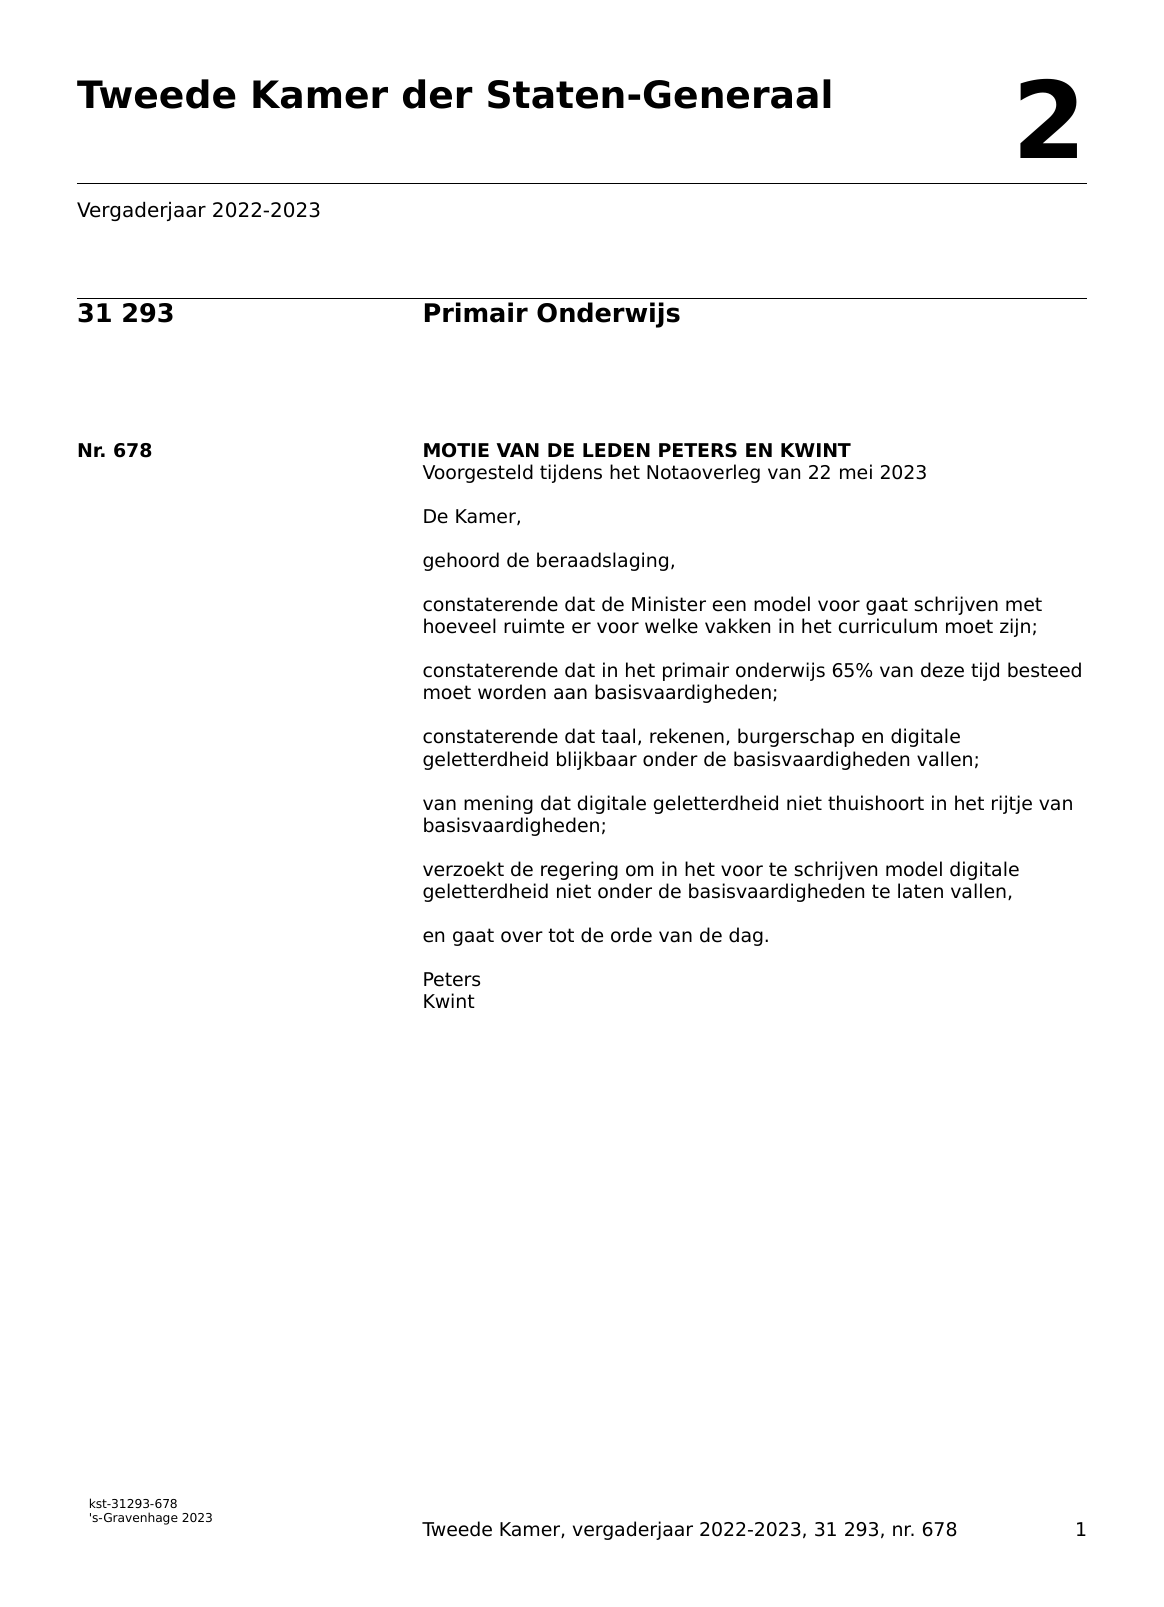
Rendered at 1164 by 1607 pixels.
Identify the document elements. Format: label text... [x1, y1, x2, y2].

subtitle 31 293 Primair Onderwijs [77, 299, 1087, 329]
subtitle Nr. 678 MOTIE VAN DE LEDEN PETERS EN KWINT [77, 440, 1087, 462]
text constaterende dat taal, rekenen, burgerschap en digitale geletterdheid blijkbaar onder de basisvaardigheden vallen; [422, 726, 1087, 770]
text van mening dat digitale geletterdheid niet thuishoort in het rijtje van basisvaardigheden; [422, 793, 1087, 837]
text gehoord de beraadslaging, [422, 550, 1087, 572]
text en gaat over tot de orde van de dag. [422, 925, 1087, 947]
text De Kamer, [422, 506, 1087, 528]
text 's-Gravenhage 2023 [88, 1511, 323, 1525]
text Peters [422, 969, 1087, 991]
table_cell Vergaderjaar 2022-2023 [77, 184, 1087, 298]
text Voorgesteld tijdens het Notaoverleg van 22 mei 2023 [422, 462, 1087, 484]
text Kwint [422, 991, 1087, 1013]
table_header Tweede Kamer der Staten-Generaal [77, 59, 886, 183]
text verzoekt de regering om in het voor te schrijven model digitale geletterdheid niet onder de basisvaardigheden te laten vallen, [422, 859, 1087, 903]
text constaterende dat de Minister een model voor gaat schrijven met hoeveel ruimte er voor welke vakken in het curriculum moet zijn; [422, 594, 1087, 638]
text kst-31293-678 [88, 1497, 323, 1511]
text constaterende dat in het primair onderwijs 65% van deze tijd besteed moet worden aan basisvaardigheden; [422, 660, 1087, 704]
table_header 2 [886, 59, 1087, 183]
